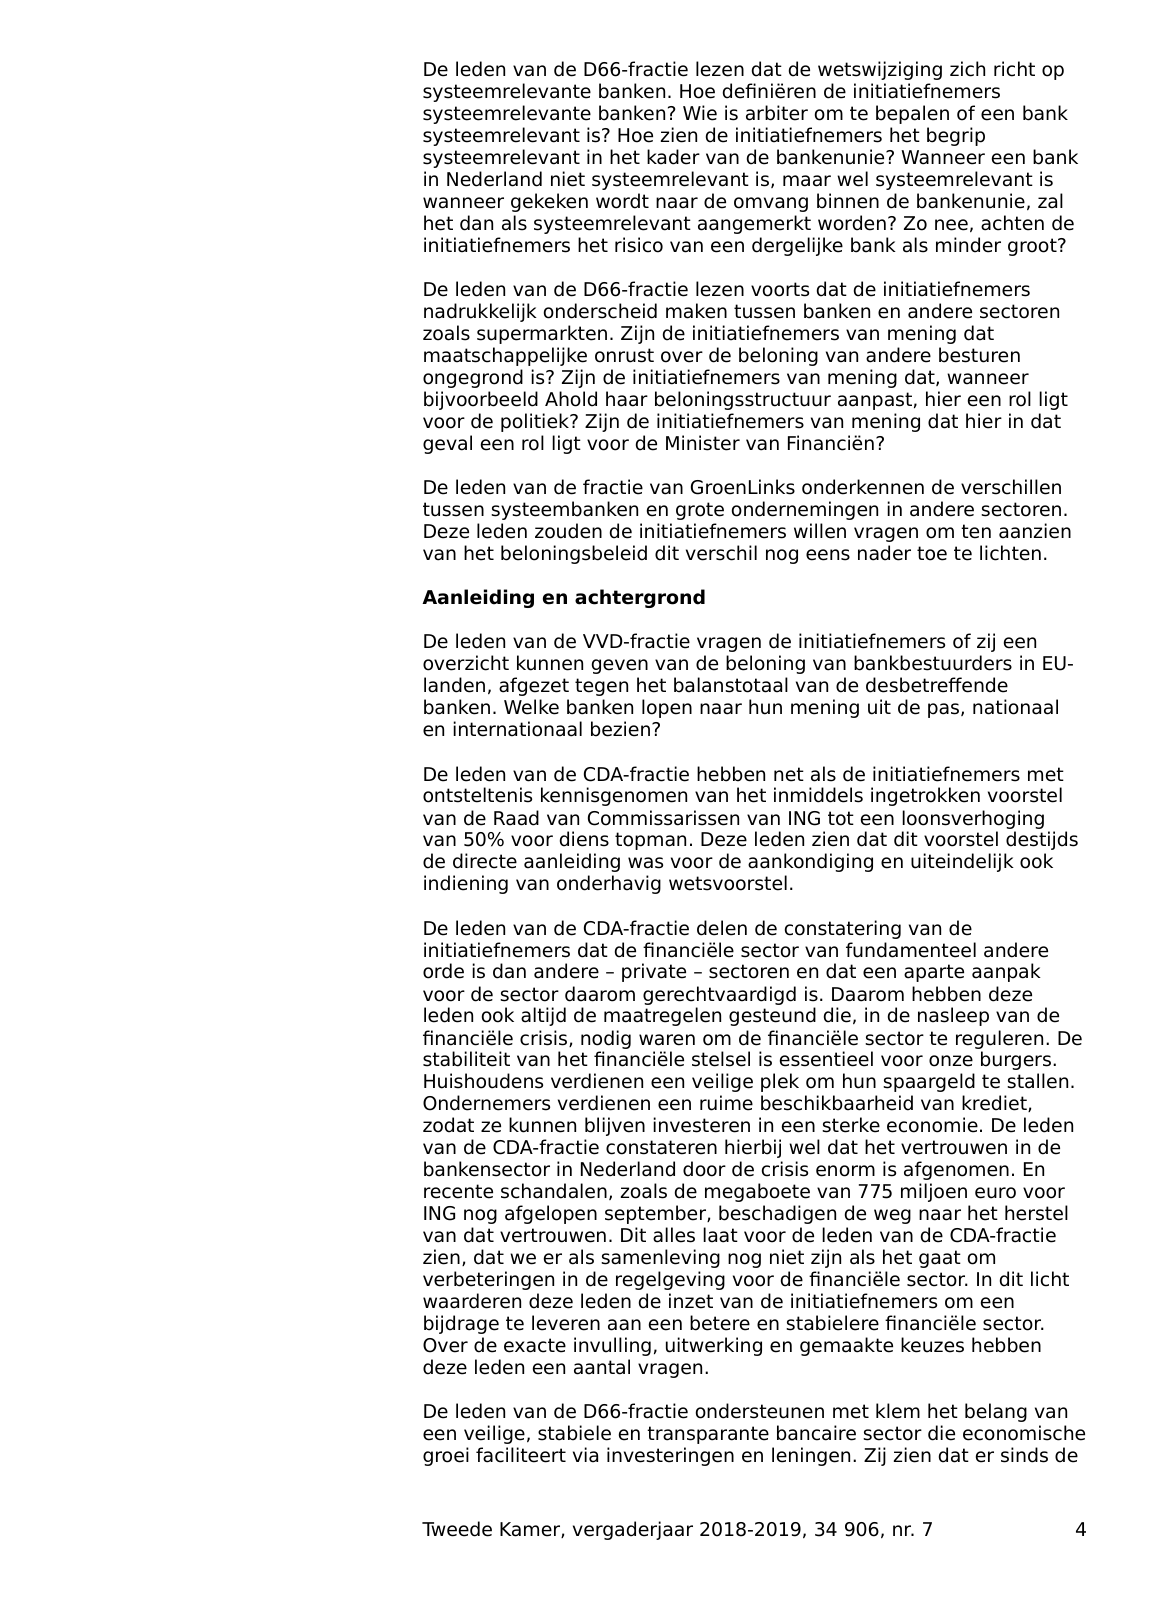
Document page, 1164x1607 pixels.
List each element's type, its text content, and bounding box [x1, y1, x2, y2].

text De leden van de CDA-fractie delen de constatering van de initiatiefnemers dat de financiële sector van fundamenteel andere orde is dan andere – private – sectoren en dat een aparte aanpak voor de sector daarom gerechtvaardigd is. Daarom hebben deze leden ook altijd de maatregelen gesteund die, in de nasleep van de financiële crisis, nodig waren om de financiële sector te reguleren. De stabiliteit van het financiële stelsel is essentieel voor onze burgers. Huishoudens verdienen een veilige plek om hun spaargeld te stallen. Ondernemers verdienen een ruime beschikbaarheid van krediet, zodat ze kunnen blijven investeren in een sterke economie. De leden van de CDA-fractie constateren hierbij wel dat het vertrouwen in de bankensector in Nederland door de crisis enorm is afgenomen. En recente schandalen, zoals de megaboete van 775 miljoen euro voor ING nog afgelopen september, beschadigen de weg naar het herstel van dat vertrouwen. Dit alles laat voor de leden van de CDA-fractie zien, dat we er als samenleving nog niet zijn als het gaat om verbeteringen in de regelgeving voor de financiële sector. In dit licht waarderen deze leden de inzet van de initiatiefnemers om een bijdrage te leveren aan een betere en stabielere financiële sector. Over de exacte invulling, uitwerking en gemaakte keuzes hebben deze leden een aantal vragen. [422, 917, 1087, 1379]
text De leden van de D66-fractie lezen voorts dat de initiatiefnemers nadrukkelijk onderscheid maken tussen banken en andere sectoren zoals supermarkten. Zijn de initiatiefnemers van mening dat maatschappelijke onrust over de beloning van andere besturen ongegrond is? Zijn de initiatiefnemers van mening dat, wanneer bijvoorbeeld Ahold haar beloningsstructuur aanpast, hier een rol ligt voor de politiek? Zijn de initiatiefnemers van mening dat hier in dat geval een rol ligt voor de Minister van Financiën? [422, 279, 1087, 455]
text De leden van de D66-fractie ondersteunen met klem het belang van een veilige, stabiele en transparante bancaire sector die economische groei faciliteert via investeringen en leningen. Zij zien dat er sinds de [422, 1401, 1087, 1467]
text De leden van de CDA-fractie hebben net als de initiatiefnemers met ontsteltenis kennisgenomen van het inmiddels ingetrokken voorstel van de Raad van Commissarissen van ING tot een loonsverhoging van 50% voor diens topman. Deze leden zien dat dit voorstel destijds de directe aanleiding was voor de aankondiging en uiteindelijk ook indiening van onderhavig wetsvoorstel. [422, 763, 1087, 895]
text De leden van de D66-fractie lezen dat de wetswijziging zich richt op systeemrelevante banken. Hoe definiëren de initiatiefnemers systeemrelevante banken? Wie is arbiter om te bepalen of een bank systeemrelevant is? Hoe zien de initiatiefnemers het begrip systeemrelevant in het kader van de bankenunie? Wanneer een bank in Nederland niet systeemrelevant is, maar wel systeemrelevant is wanneer gekeken wordt naar de omvang binnen de bankenunie, zal het dan als systeemrelevant aangemerkt worden? Zo nee, achten de initiatiefnemers het risico van een dergelijke bank als minder groot? [422, 59, 1087, 257]
text De leden van de VVD-fractie vragen de initiatiefnemers of zij een overzicht kunnen geven van de beloning van bankbestuurders in EU-landen, afgezet tegen het balanstotaal van de desbetreffende banken. Welke banken lopen naar hun mening uit de pas, nationaal en internationaal bezien? [422, 631, 1087, 741]
subtitle Aanleiding en achtergrond [422, 587, 1087, 609]
text De leden van de fractie van GroenLinks onderkennen de verschillen tussen systeembanken en grote ondernemingen in andere sectoren. Deze leden zouden de initiatiefnemers willen vragen om ten aanzien van het beloningsbeleid dit verschil nog eens nader toe te lichten. [422, 477, 1087, 565]
